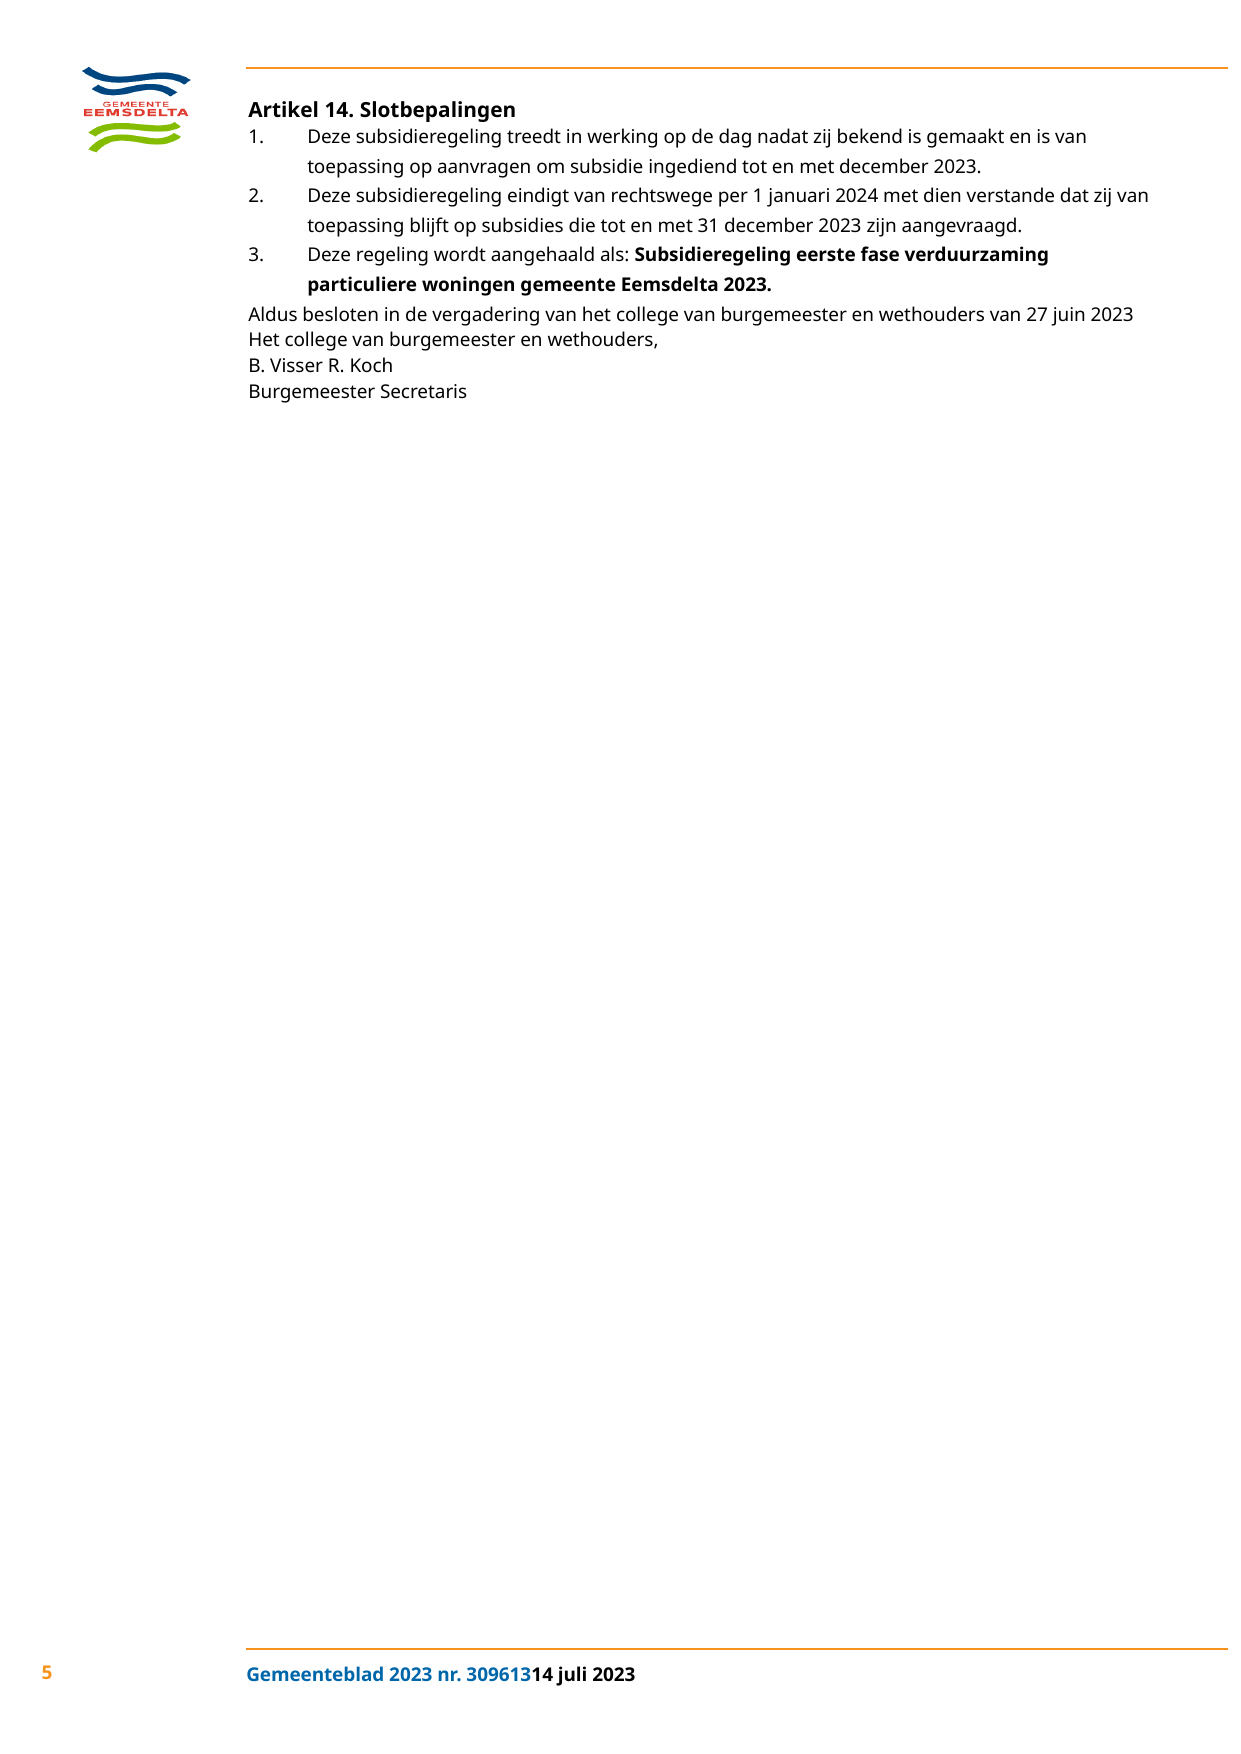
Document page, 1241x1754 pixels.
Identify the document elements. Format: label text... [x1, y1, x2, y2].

picture [41, 47, 231, 172]
text Aldus besloten in de vergadering van het college van burgemeester en wethouders van 27 juin 2023 [248, 301, 1152, 326]
text Artikel 14. Slotbepalingen [248, 95, 1152, 123]
list Deze subsidieregeling treedt in werking op de dag nadat zij bekend is gemaakt en is van toepassing op aanvragen om subsidie ingediend tot en met december 2023. [248, 123, 1152, 178]
list Deze subsidieregeling eindigt van rechtswege per 1 januari 2024 met dien verstande dat zij van toepassing blijft op subsidies die tot en met 31 december 2023 zijn aangevraagd. [248, 182, 1152, 238]
text Het college van burgemeester en wethouders, [248, 326, 1152, 352]
list Deze regeling wordt aangehaald als: Subsidieregeling eerste fase verduurzaming particuliere woningen gemeente Eemsdelta 2023. [248, 242, 1152, 297]
text Burgemeester Secretaris [248, 378, 1152, 404]
text B. Visser R. Koch [248, 352, 1152, 378]
